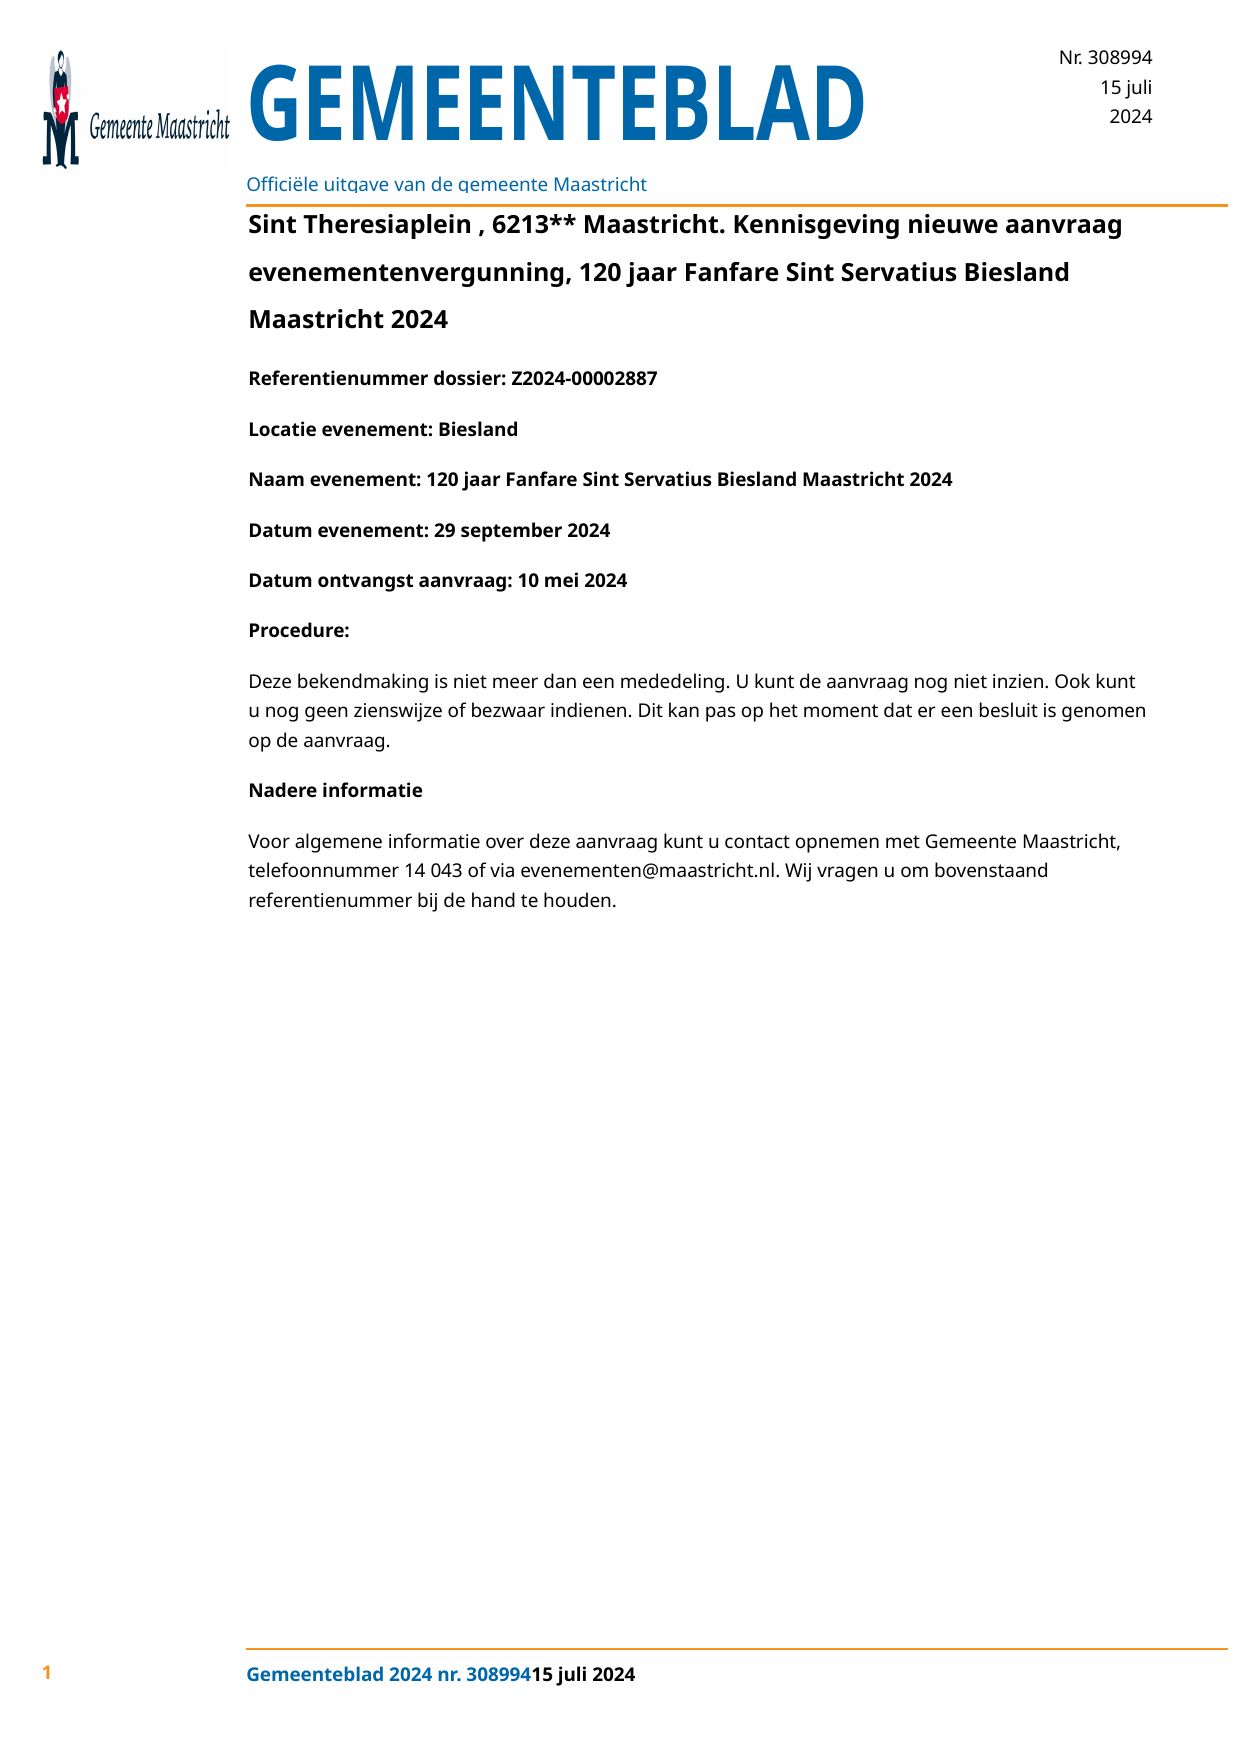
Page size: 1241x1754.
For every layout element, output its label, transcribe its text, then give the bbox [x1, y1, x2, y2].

text Locatie evenement: Biesland [248, 416, 1152, 442]
text Procedure: [248, 618, 1152, 643]
picture [41, 47, 231, 172]
text Datum evenement: 29 september 2024 [248, 517, 1152, 542]
text Datum ontvangst aanvraag: 10 mei 2024 [248, 567, 1152, 593]
text Deze bekendmaking is niet meer dan een mededeling. U kunt de aanvraag nog niet inzien. Ook kunt u nog geen zienswijze of bezwaar indienen. Dit kan pas op het moment dat er een besluit is genomen op de aanvraag. [248, 668, 1152, 753]
text Nadere informatie [248, 778, 1152, 803]
text Voor algemene informatie over deze aanvraag kunt u contact opnemen met Gemeente Maastricht, telefoonnummer 14 043 of via evenementen@maastricht.nl. Wij vragen u om bovenstaand referentienummer bij de hand te houden. [248, 828, 1152, 913]
text Sint Theresiaplein , 6213** Maastricht. Kennisgeving nieuwe aanvraag evenementenvergunning, 120 jaar Fanfare Sint Servatius Biesland Maastricht 2024 [248, 207, 1152, 336]
text Referentienummer dossier: Z2024-00002887 [248, 366, 1152, 391]
text Naam evenement: 120 jaar Fanfare Sint Servatius Biesland Maastricht 2024 [248, 466, 1152, 492]
